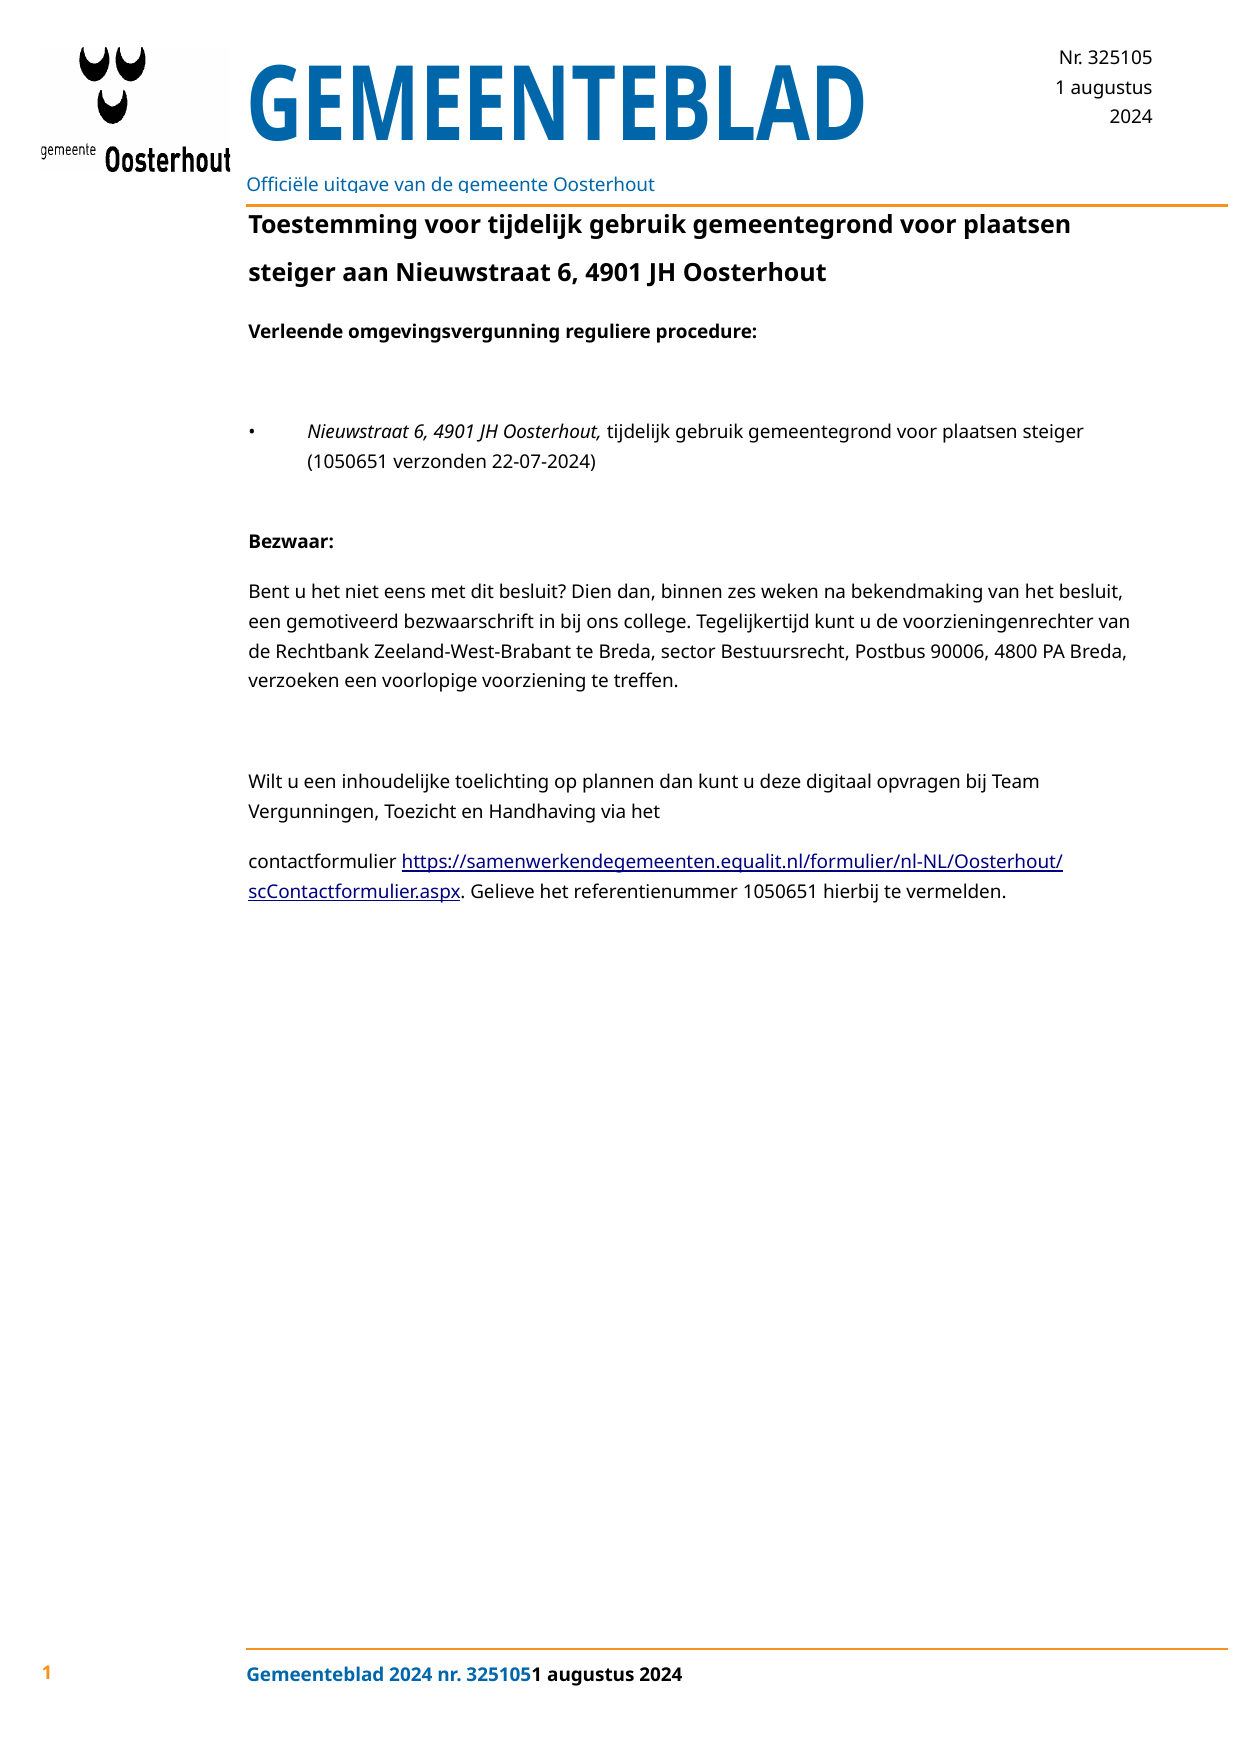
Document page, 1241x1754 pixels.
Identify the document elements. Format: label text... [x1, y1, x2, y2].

text contactformulier https://samenwerkendegemeenten.equalit.nl/formulier/nl-NL/Oosterhout/scContactformulier.aspx. Gelieve het referentienummer 1050651 hierbij te vermelden. [248, 848, 1152, 904]
text Wilt u een inhoudelijke toelichting op plannen dan kunt u deze digitaal opvragen bij Team Vergunningen, Toezicht en Handhaving via het [248, 768, 1152, 824]
text Bent u het niet eens met dit besluit? Dien dan, binnen zes weken na bekendmaking van het besluit, een gemotiveerd bezwaarschrift in bij ons college. Tegelijkertijd kunt u de voorzieningenrechter van de Rechtbank Zeeland-West-Brabant te Breda, sector Bestuursrecht, Postbus 90006, 4800 PA Breda, verzoeken een voorlopige voorziening te treffen. [248, 579, 1152, 693]
text Bezwaar: [248, 528, 1152, 554]
text Toestemming voor tijdelijk gebruik gemeentegrond voor plaatsen steiger aan Nieuwstraat 6, 4901 JH Oosterhout [248, 207, 1152, 288]
picture [41, 47, 231, 172]
text Verleende omgevingsvergunning reguliere procedure: [248, 318, 1152, 344]
list Nieuwstraat 6, 4901 JH Oosterhout, tijdelijk gebruik gemeentegrond voor plaatsen steiger (1050651 verzonden 22-07-2024) [248, 419, 1152, 474]
